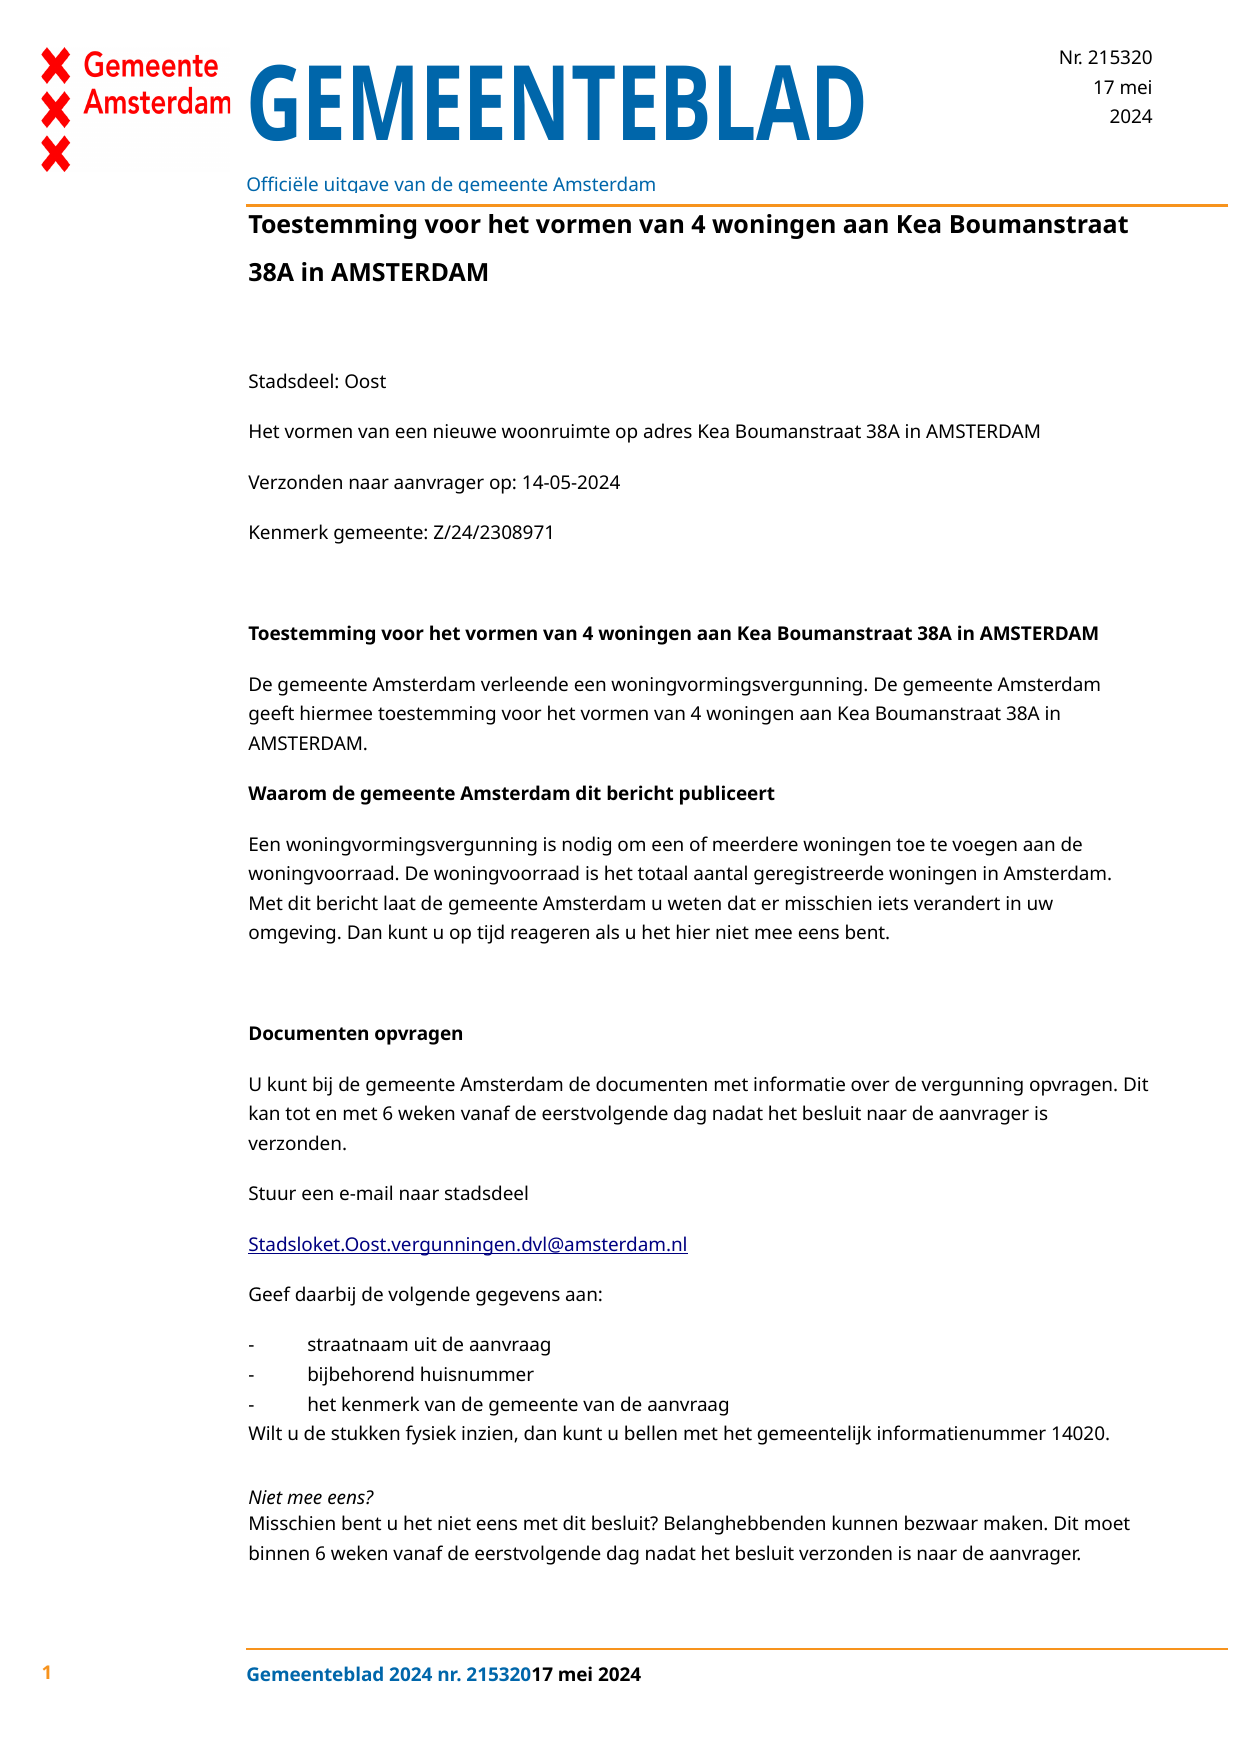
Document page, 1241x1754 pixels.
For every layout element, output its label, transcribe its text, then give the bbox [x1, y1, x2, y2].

list straatnaam uit de aanvraag [248, 1332, 1152, 1357]
text Een woningvormingsvergunning is nodig om een of meerdere woningen toe te voegen aan de woningvoorraad. De woningvoorraad is het totaal aantal geregistreerde woningen in Amsterdam. Met dit bericht laat de gemeente Amsterdam u weten dat er misschien iets verandert in uw omgeving. Dan kunt u op tijd reageren als u het hier niet mee eens bent. [248, 831, 1152, 945]
text De gemeente Amsterdam verleende een woningvormingsvergunning. De gemeente Amsterdam geeft hiermee toestemming voor het vormen van 4 woningen aan Kea Boumanstraat 38A in AMSTERDAM. [248, 671, 1152, 756]
text Misschien bent u het niet eens met dit besluit? Belanghebbenden kunnen bezwaar maken. Dit moet binnen 6 weken vanaf de eerstvolgende dag nadat het besluit verzonden is naar de aanvrager. [248, 1510, 1152, 1565]
text Verzonden naar aanvrager op: 14-05-2024 [248, 469, 1152, 495]
text Stadsdeel: Oost [248, 368, 1152, 394]
text Niet mee eens? [248, 1484, 1152, 1510]
text Waarom de gemeente Amsterdam dit bericht publiceert [248, 780, 1152, 806]
text U kunt bij de gemeente Amsterdam de documenten met informatie over de vergunning opvragen. Dit kan tot en met 6 weken vanaf de eerstvolgende dag nadat het besluit naar de aanvrager is verzonden. [248, 1071, 1152, 1156]
text Geef daarbij de volgende gegevens aan: [248, 1281, 1152, 1307]
text Kenmerk gemeente: Z/24/2308971 [248, 519, 1152, 545]
text Wilt u de stukken fysiek inzien, dan kunt u bellen met het gemeentelijk informatienummer 14020. [248, 1420, 1152, 1446]
picture [41, 47, 231, 172]
text Stuur een e-mail naar stadsdeel [248, 1180, 1152, 1206]
list bijbehorend huisnummer [248, 1361, 1152, 1387]
text Toestemming voor het vormen van 4 woningen aan Kea Boumanstraat 38A in AMSTERDAM [248, 207, 1152, 288]
list het kenmerk van de gemeente van de aanvraag [248, 1391, 1152, 1417]
text Documenten opvragen [248, 1020, 1152, 1046]
text Toestemming voor het vormen van 4 woningen aan Kea Boumanstraat 38A in AMSTERDAM [248, 620, 1152, 646]
text Stadsloket.Oost.vergunningen.dvl@amsterdam.nl [248, 1231, 1152, 1257]
text Het vormen van een nieuwe woonruimte op adres Kea Boumanstraat 38A in AMSTERDAM [248, 419, 1152, 444]
